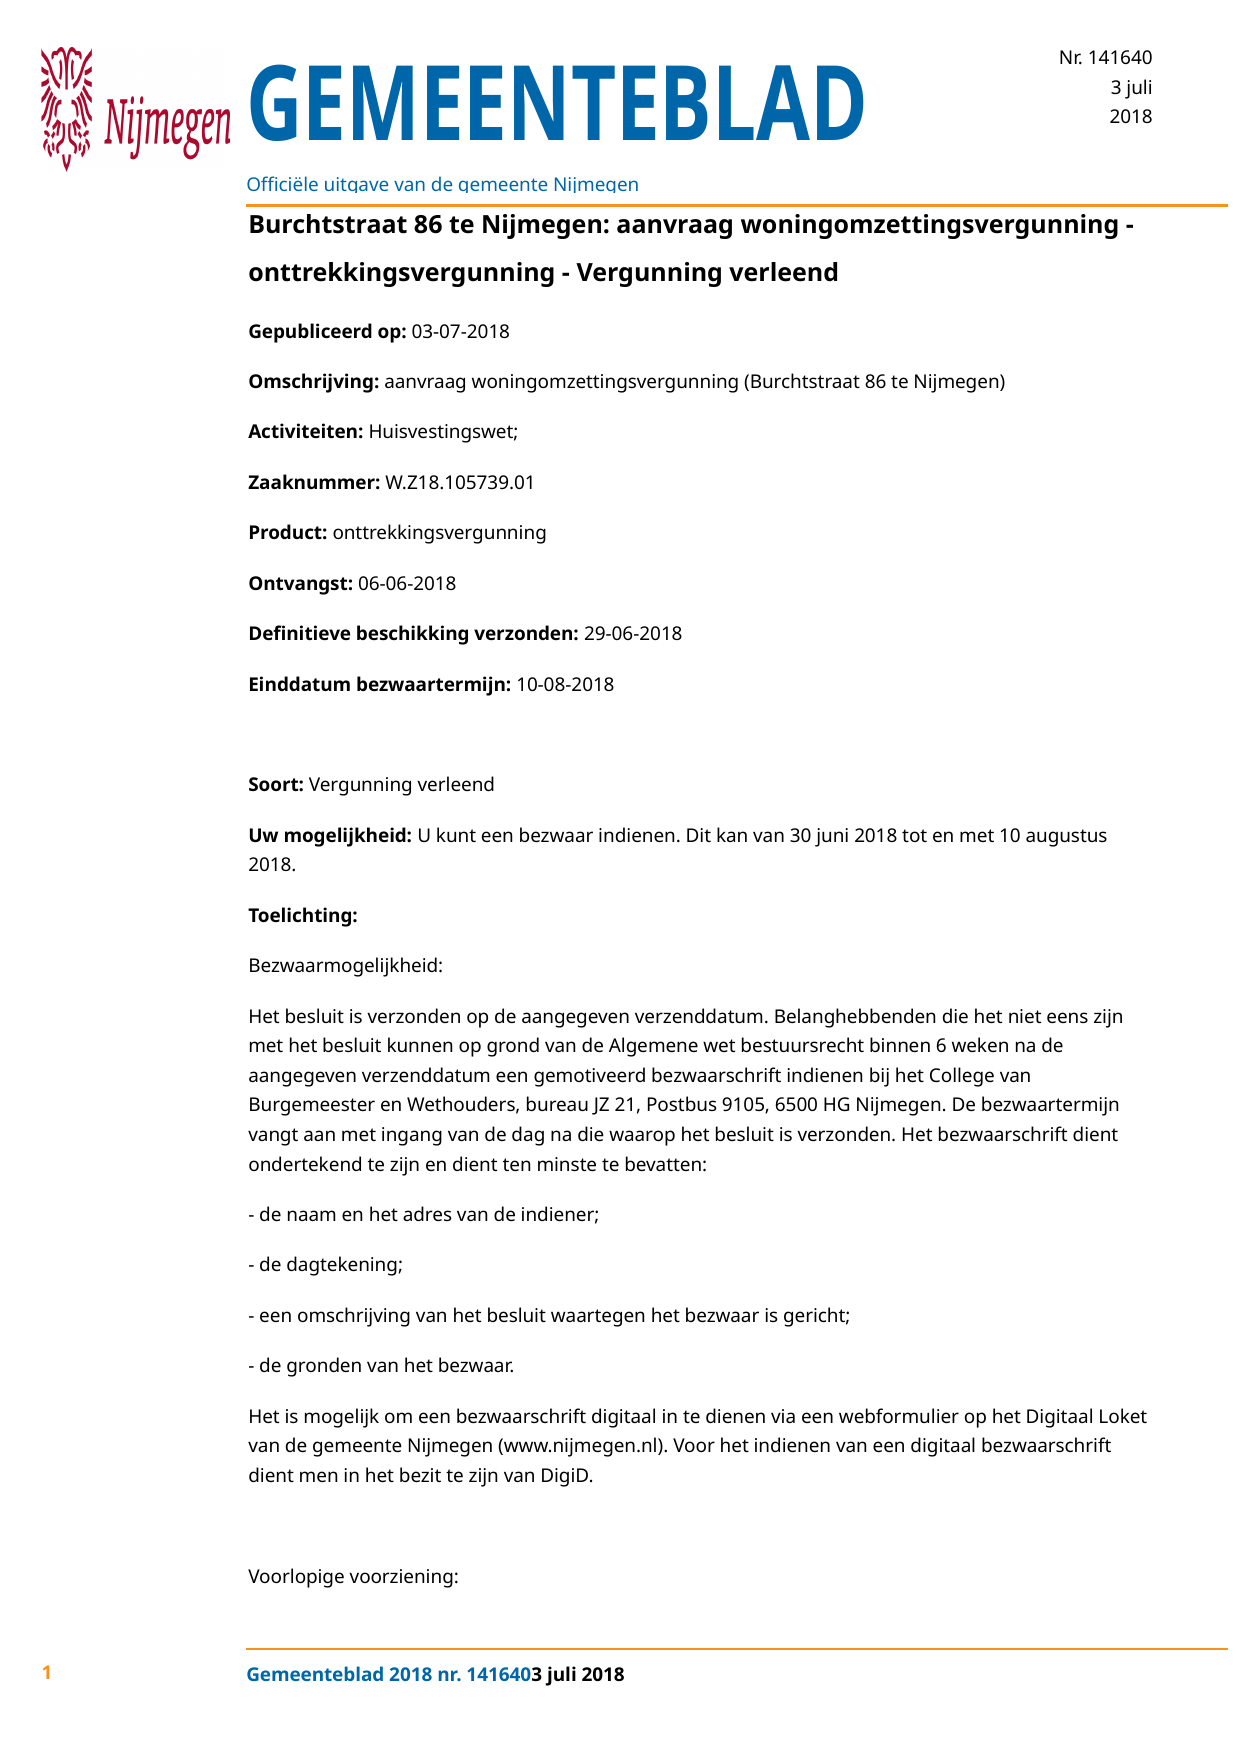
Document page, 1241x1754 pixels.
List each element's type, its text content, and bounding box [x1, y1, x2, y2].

text Voorlopige voorziening: [248, 1563, 1152, 1589]
text Toelichting: [248, 902, 1152, 928]
text Product: onttrekkingsvergunning [248, 519, 1152, 545]
text Zaaknummer: W.Z18.105739.01 [248, 469, 1152, 495]
text Burchtstraat 86 te Nijmegen: aanvraag woningomzettingsvergunning - onttrekkingsvergunning - Vergunning verleend [248, 207, 1152, 288]
text - de gronden van het bezwaar. [248, 1352, 1152, 1378]
text Het is mogelijk om een bezwaarschrift digitaal in te dienen via een webformulier op het Digitaal Loket van de gemeente Nijmegen (www.nijmegen.nl). Voor het indienen van een digitaal bezwaarschrift dient men in het bezit te zijn van DigiD. [248, 1403, 1152, 1488]
picture [41, 47, 231, 172]
text Omschrijving: aanvraag woningomzettingsvergunning (Burchtstraat 86 te Nijmegen) [248, 368, 1152, 394]
text Uw mogelijkheid: U kunt een bezwaar indienen. Dit kan van 30 juni 2018 tot en met 10 augustus 2018. [248, 822, 1152, 877]
text Activiteiten: Huisvestingswet; [248, 419, 1152, 444]
text - de naam en het adres van de indiener; [248, 1201, 1152, 1227]
text Gepubliceerd op: 03-07-2018 [248, 318, 1152, 344]
text Het besluit is verzonden op de aangegeven verzenddatum. Belanghebbenden die het niet eens zijn met het besluit kunnen op grond van de Algemene wet bestuursrecht binnen 6 weken na de aangegeven verzenddatum een gemotiveerd bezwaarschrift indienen bij het College van Burgemeester en Wethouders, bureau JZ 21, Postbus 9105, 6500 HG Nijmegen. De bezwaartermijn vangt aan met ingang van de dag na die waarop het besluit is verzonden. Het bezwaarschrift dient ondertekend te zijn en dient ten minste te bevatten: [248, 1003, 1152, 1177]
text Einddatum bezwaartermijn: 10-08-2018 [248, 671, 1152, 697]
text Definitieve beschikking verzonden: 29-06-2018 [248, 620, 1152, 646]
text Ontvangst: 06-06-2018 [248, 570, 1152, 596]
text Bezwaarmogelijkheid: [248, 952, 1152, 978]
text - de dagtekening; [248, 1252, 1152, 1277]
text - een omschrijving van het besluit waartegen het bezwaar is gericht; [248, 1302, 1152, 1328]
text Soort: Vergunning verleend [248, 772, 1152, 797]
